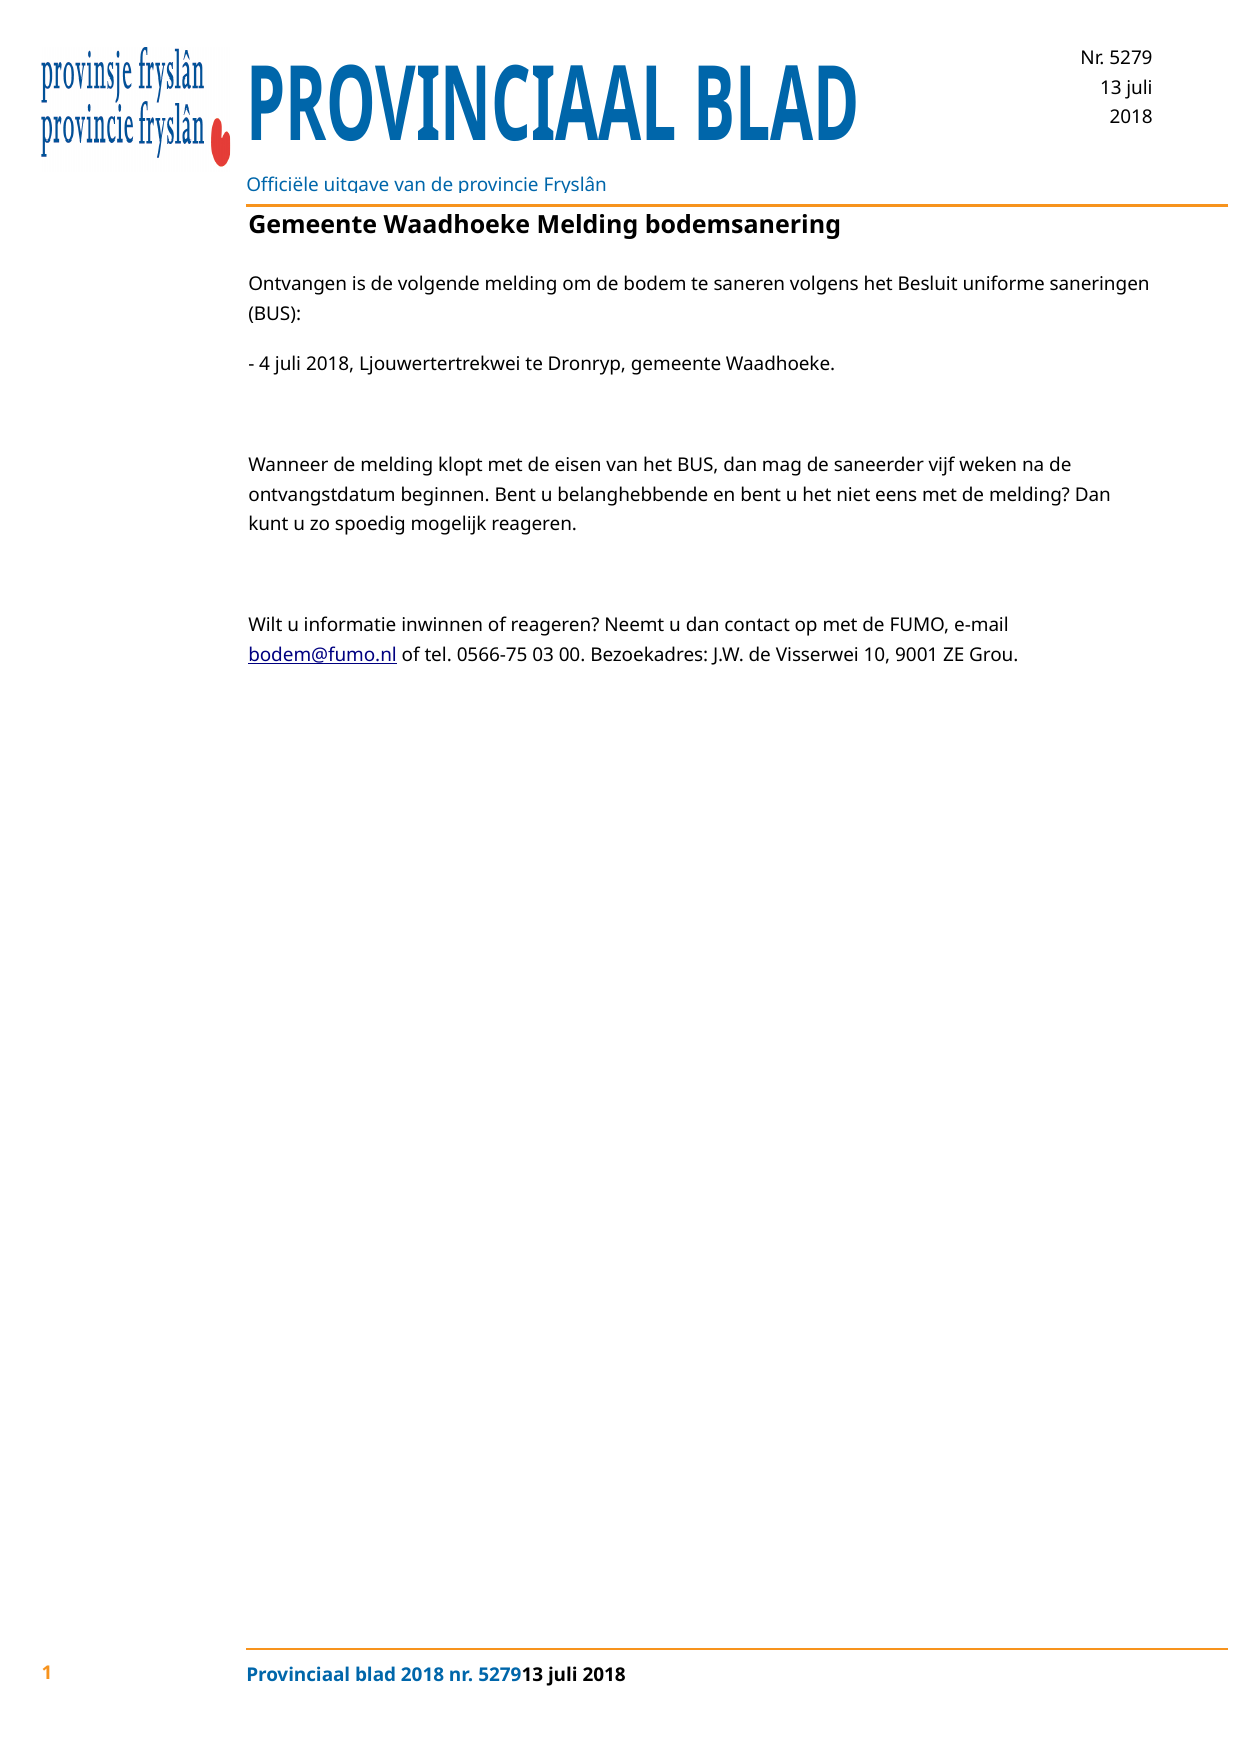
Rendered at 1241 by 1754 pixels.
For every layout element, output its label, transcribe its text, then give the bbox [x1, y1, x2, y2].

text Gemeente Waadhoeke Melding bodemsanering [248, 207, 1152, 241]
text Wilt u informatie inwinnen of reageren? Neemt u dan contact op met de FUMO, e-mail bodem@fumo.nl of tel. 0566-75 03 00. Bezoekadres: J.W. de Visserwei 10, 9001 ZE Grou. [248, 611, 1152, 666]
picture [41, 47, 231, 172]
text - 4 juli 2018, Ljouwertertrekwei te Dronryp, gemeente Waadhoeke. [248, 350, 1152, 376]
text Ontvangen is de volgende melding om de bodem te saneren volgens het Besluit uniforme saneringen (BUS): [248, 270, 1152, 326]
text Wanneer de melding klopt met de eisen van het BUS, dan mag de saneerder vijf weken na de ontvangstdatum beginnen. Bent u belanghebbende en bent u het niet eens met de melding? Dan kunt u zo spoedig mogelijk reageren. [248, 451, 1152, 536]
